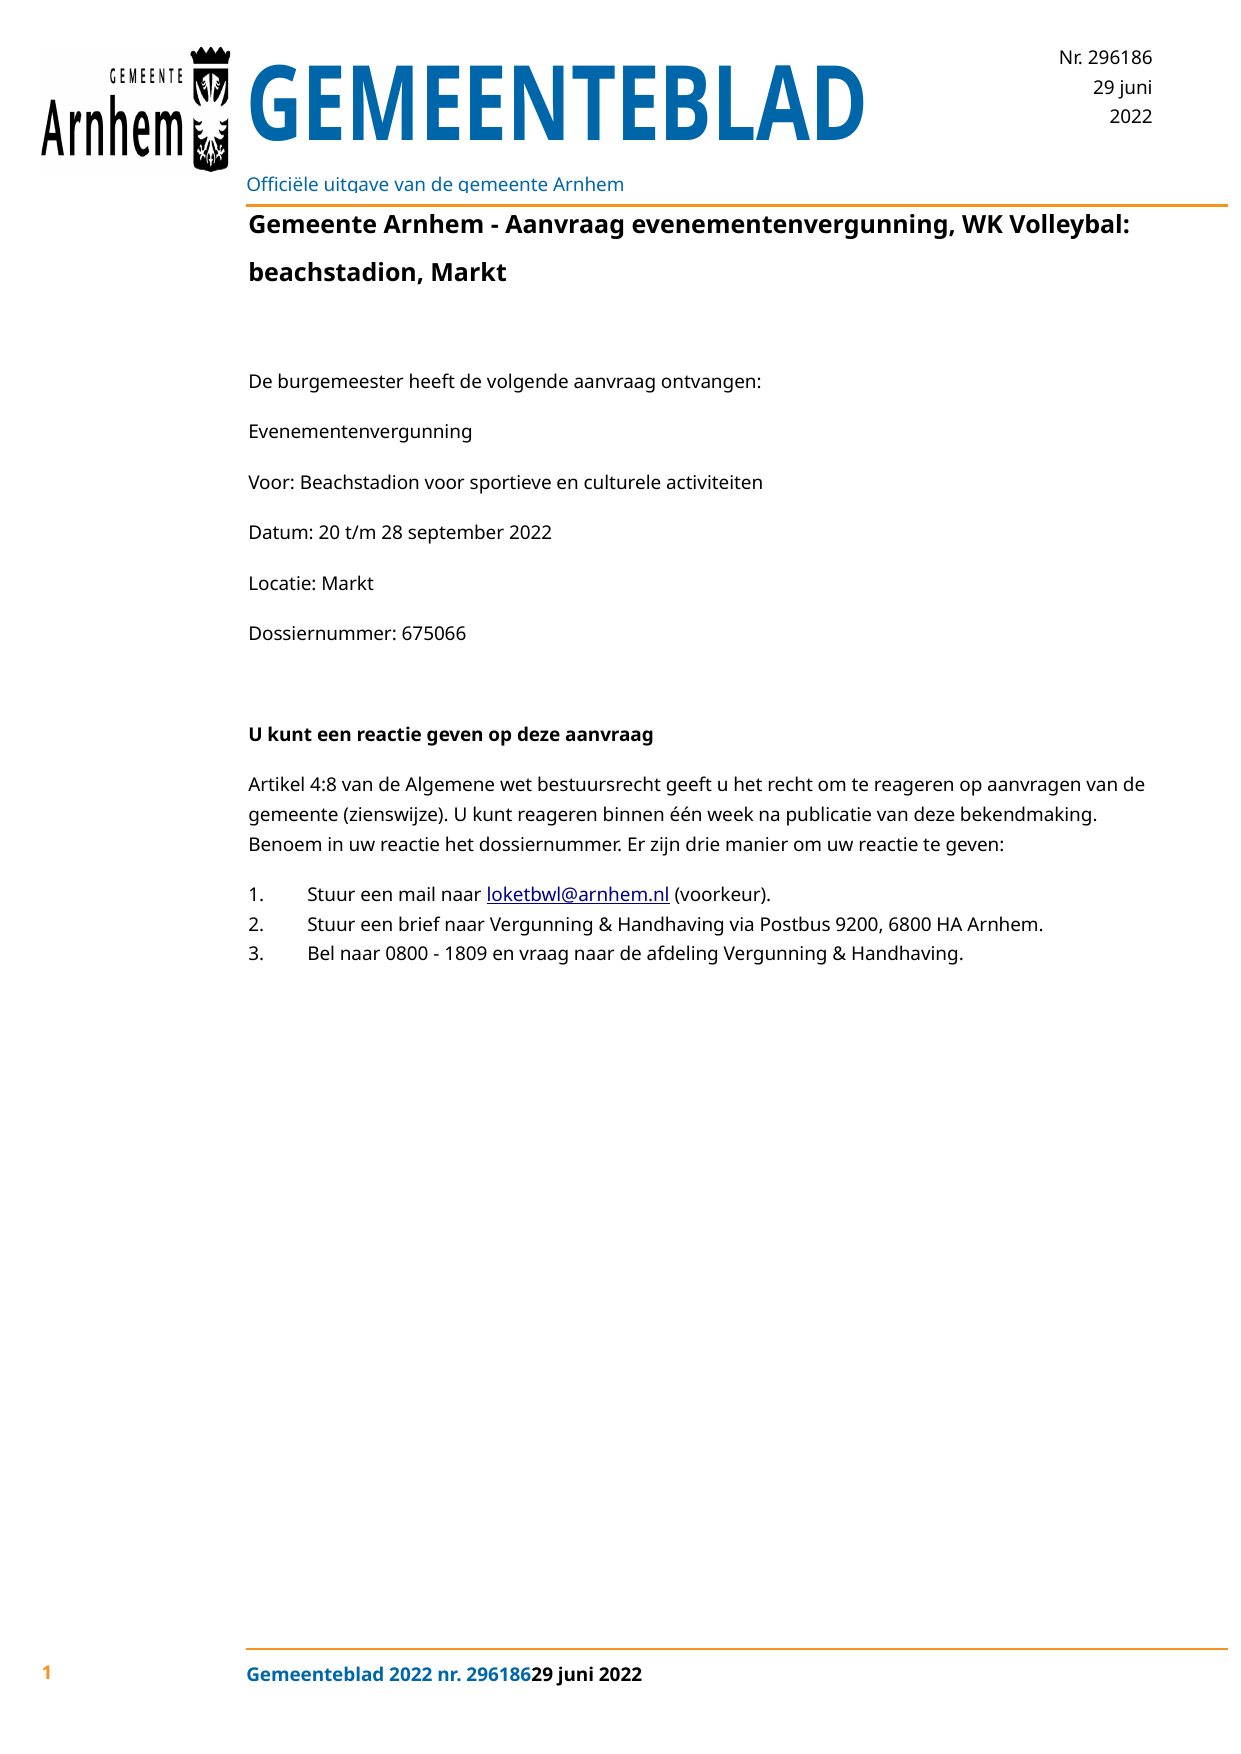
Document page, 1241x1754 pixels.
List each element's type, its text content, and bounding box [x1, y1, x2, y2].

text De burgemeester heeft de volgende aanvraag ontvangen: [248, 368, 1152, 394]
list Stuur een brief naar Vergunning & Handhaving via Postbus 9200, 6800 HA Arnhem. [248, 911, 1152, 937]
text Artikel 4:8 van de Algemene wet bestuursrecht geeft u het recht om te reageren op aanvragen van de gemeente (zienswijze). U kunt reageren binnen één week na publicatie van deze bekendmaking. Benoem in uw reactie het dossiernummer. Er zijn drie manier om uw reactie te geven: [248, 772, 1152, 857]
text U kunt een reactie geven op deze aanvraag [248, 721, 1152, 747]
picture [41, 47, 231, 172]
list Bel naar 0800 - 1809 en vraag naar de afdeling Vergunning & Handhaving. [248, 940, 1152, 966]
text Locatie: Markt [248, 570, 1152, 596]
text Voor: Beachstadion voor sportieve en culturele activiteiten [248, 469, 1152, 495]
text Datum: 20 t/m 28 september 2022 [248, 519, 1152, 545]
text Evenementenvergunning [248, 419, 1152, 444]
text Dossiernummer: 675066 [248, 620, 1152, 646]
list Stuur een mail naar loketbwl@arnhem.nl (voorkeur). [248, 881, 1152, 907]
text Gemeente Arnhem - Aanvraag evenementenvergunning, WK Volleybal: beachstadion, Markt [248, 207, 1152, 288]
